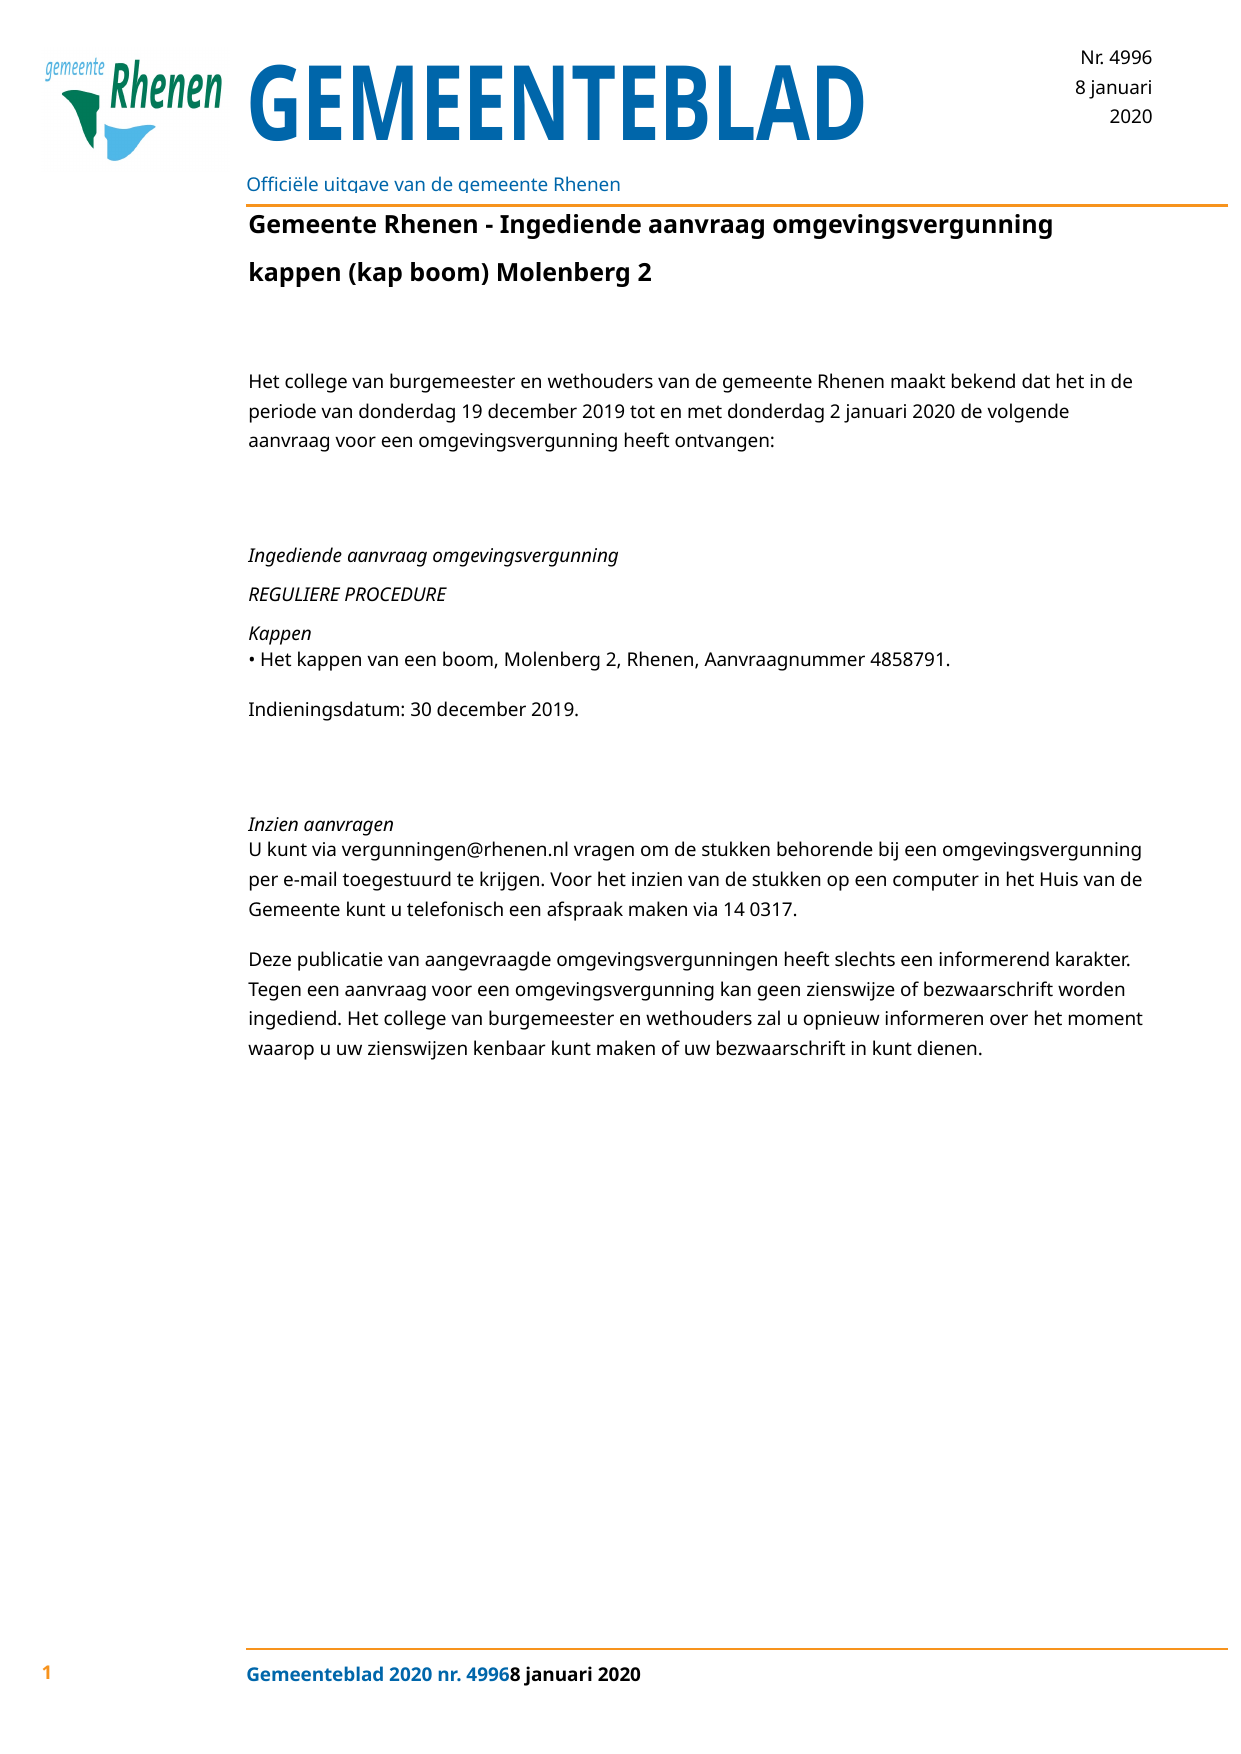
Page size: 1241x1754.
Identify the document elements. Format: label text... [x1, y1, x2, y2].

text REGULIERE PROCEDURE [248, 581, 1152, 607]
text Gemeente Rhenen - Ingediende aanvraag omgevingsvergunning kappen (kap boom) Molenberg 2 [248, 207, 1152, 288]
text Deze publicatie van aangevraagde omgevingsvergunningen heeft slechts een informerend karakter. Tegen een aanvraag voor een omgevingsvergunning kan geen zienswijze of bezwaarschrift worden ingediend. Het college van burgemeester en wethouders zal u opnieuw informeren over het moment waarop u uw zienswijzen kenbaar kunt maken of uw bezwaarschrift in kunt dienen. [248, 946, 1152, 1061]
text U kunt via vergunningen@rhenen.nl vragen om de stukken behorende bij een omgevingsvergunning per e-mail toegestuurd te krijgen. Voor het inzien van de stukken op een computer in het Huis van de Gemeente kunt u telefonisch een afspraak maken via 14 0317. [248, 837, 1152, 922]
text Kappen [248, 620, 1152, 646]
text Ingediende aanvraag omgevingsvergunning [248, 542, 1152, 568]
text • Het kappen van een boom, Molenberg 2, Rhenen, Aanvraagnummer 4858791. [248, 646, 1152, 672]
picture [41, 47, 231, 172]
text Inzien aanvragen [248, 811, 1152, 837]
text Het college van burgemeester en wethouders van de gemeente Rhenen maakt bekend dat het in de periode van donderdag 19 december 2019 tot en met donderdag 2 januari 2020 de volgende aanvraag voor een omgevingsvergunning heeft ontvangen: [248, 368, 1152, 453]
text Indieningsdatum: 30 december 2019. [248, 697, 1152, 722]
